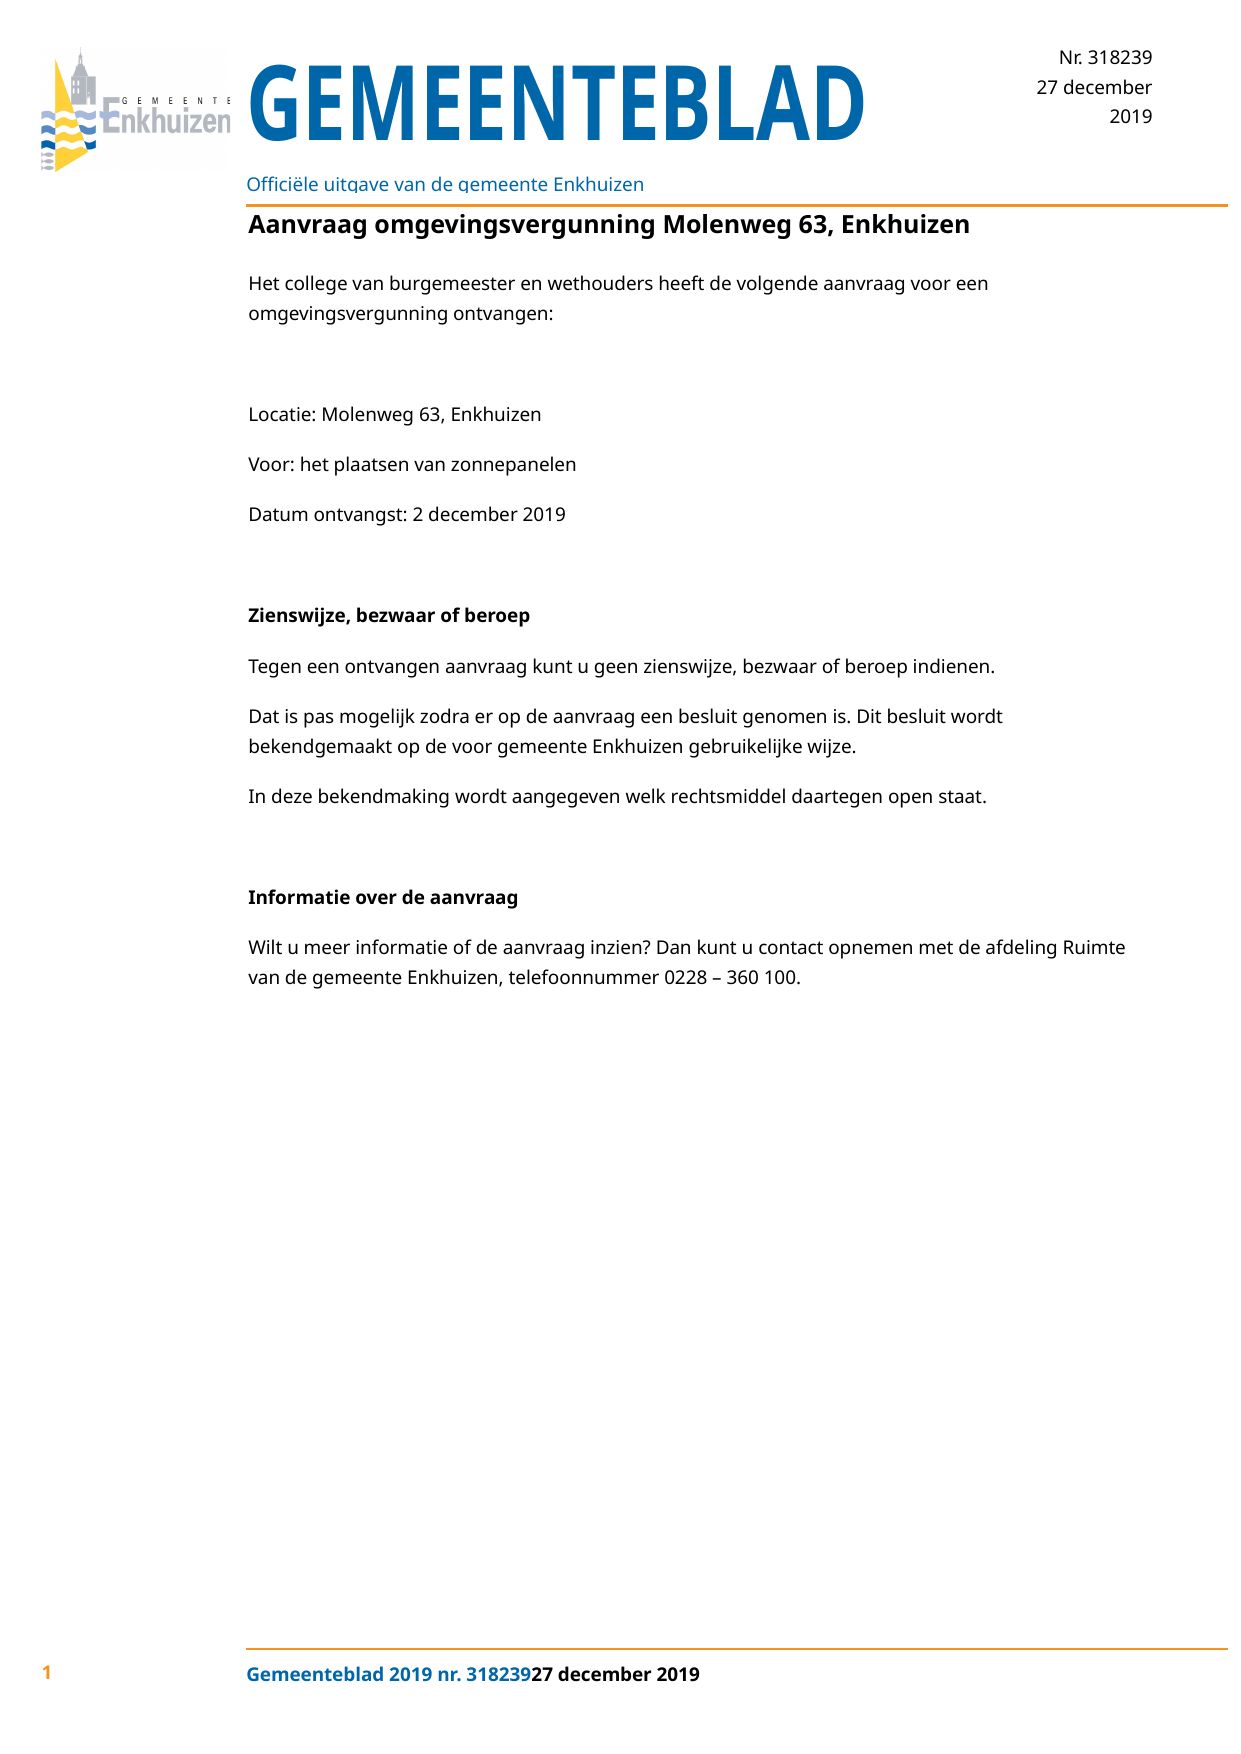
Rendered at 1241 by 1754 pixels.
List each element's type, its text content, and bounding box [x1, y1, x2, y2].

text Wilt u meer informatie of de aanvraag inzien? Dan kunt u contact opnemen met de afdeling Ruimte van de gemeente Enkhuizen, telefoonnummer 0228 – 360 100. [248, 934, 1152, 990]
text Informatie over de aanvraag [248, 884, 1152, 910]
text Aanvraag omgevingsvergunning Molenweg 63, Enkhuizen [248, 207, 1152, 241]
text Tegen een ontvangen aanvraag kunt u geen zienswijze, bezwaar of beroep indienen. [248, 653, 1152, 678]
text Datum ontvangst: 2 december 2019 [248, 502, 1152, 527]
text Dat is pas mogelijk zodra er op de aanvraag een besluit genomen is. Dit besluit wordt bekendgemaakt op de voor gemeente Enkhuizen gebruikelijke wijze. [248, 703, 1152, 758]
text Zienswijze, bezwaar of beroep [248, 602, 1152, 628]
text Voor: het plaatsen van zonnepanelen [248, 451, 1152, 477]
text In deze bekendmaking wordt aangegeven welk rechtsmiddel daartegen open staat. [248, 783, 1152, 809]
text Het college van burgemeester en wethouders heeft de volgende aanvraag voor een omgevingsvergunning ontvangen: [248, 270, 1152, 326]
text Locatie: Molenweg 63, Enkhuizen [248, 401, 1152, 426]
picture [41, 47, 231, 172]
